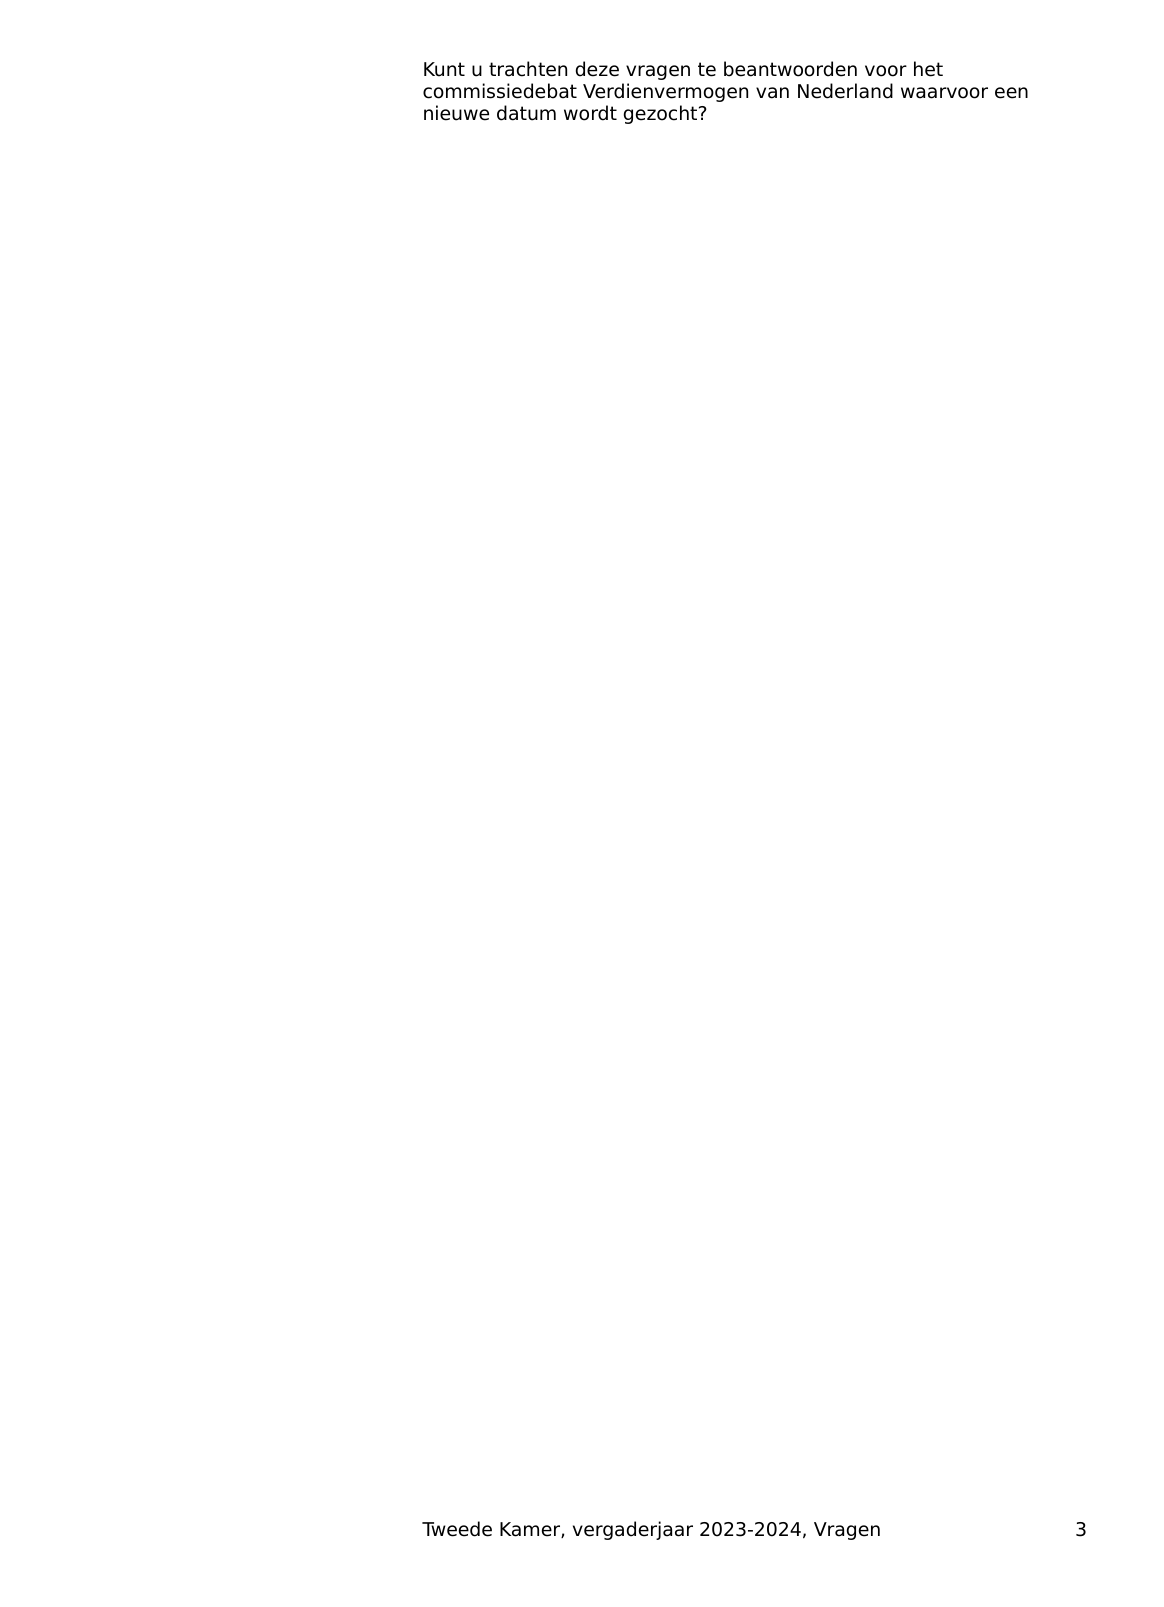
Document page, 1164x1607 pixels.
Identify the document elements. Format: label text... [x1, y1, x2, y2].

text Kunt u trachten deze vragen te beantwoorden voor het commissiedebat Verdienvermogen van Nederland waarvoor een nieuwe datum wordt gezocht? [422, 59, 1087, 125]
